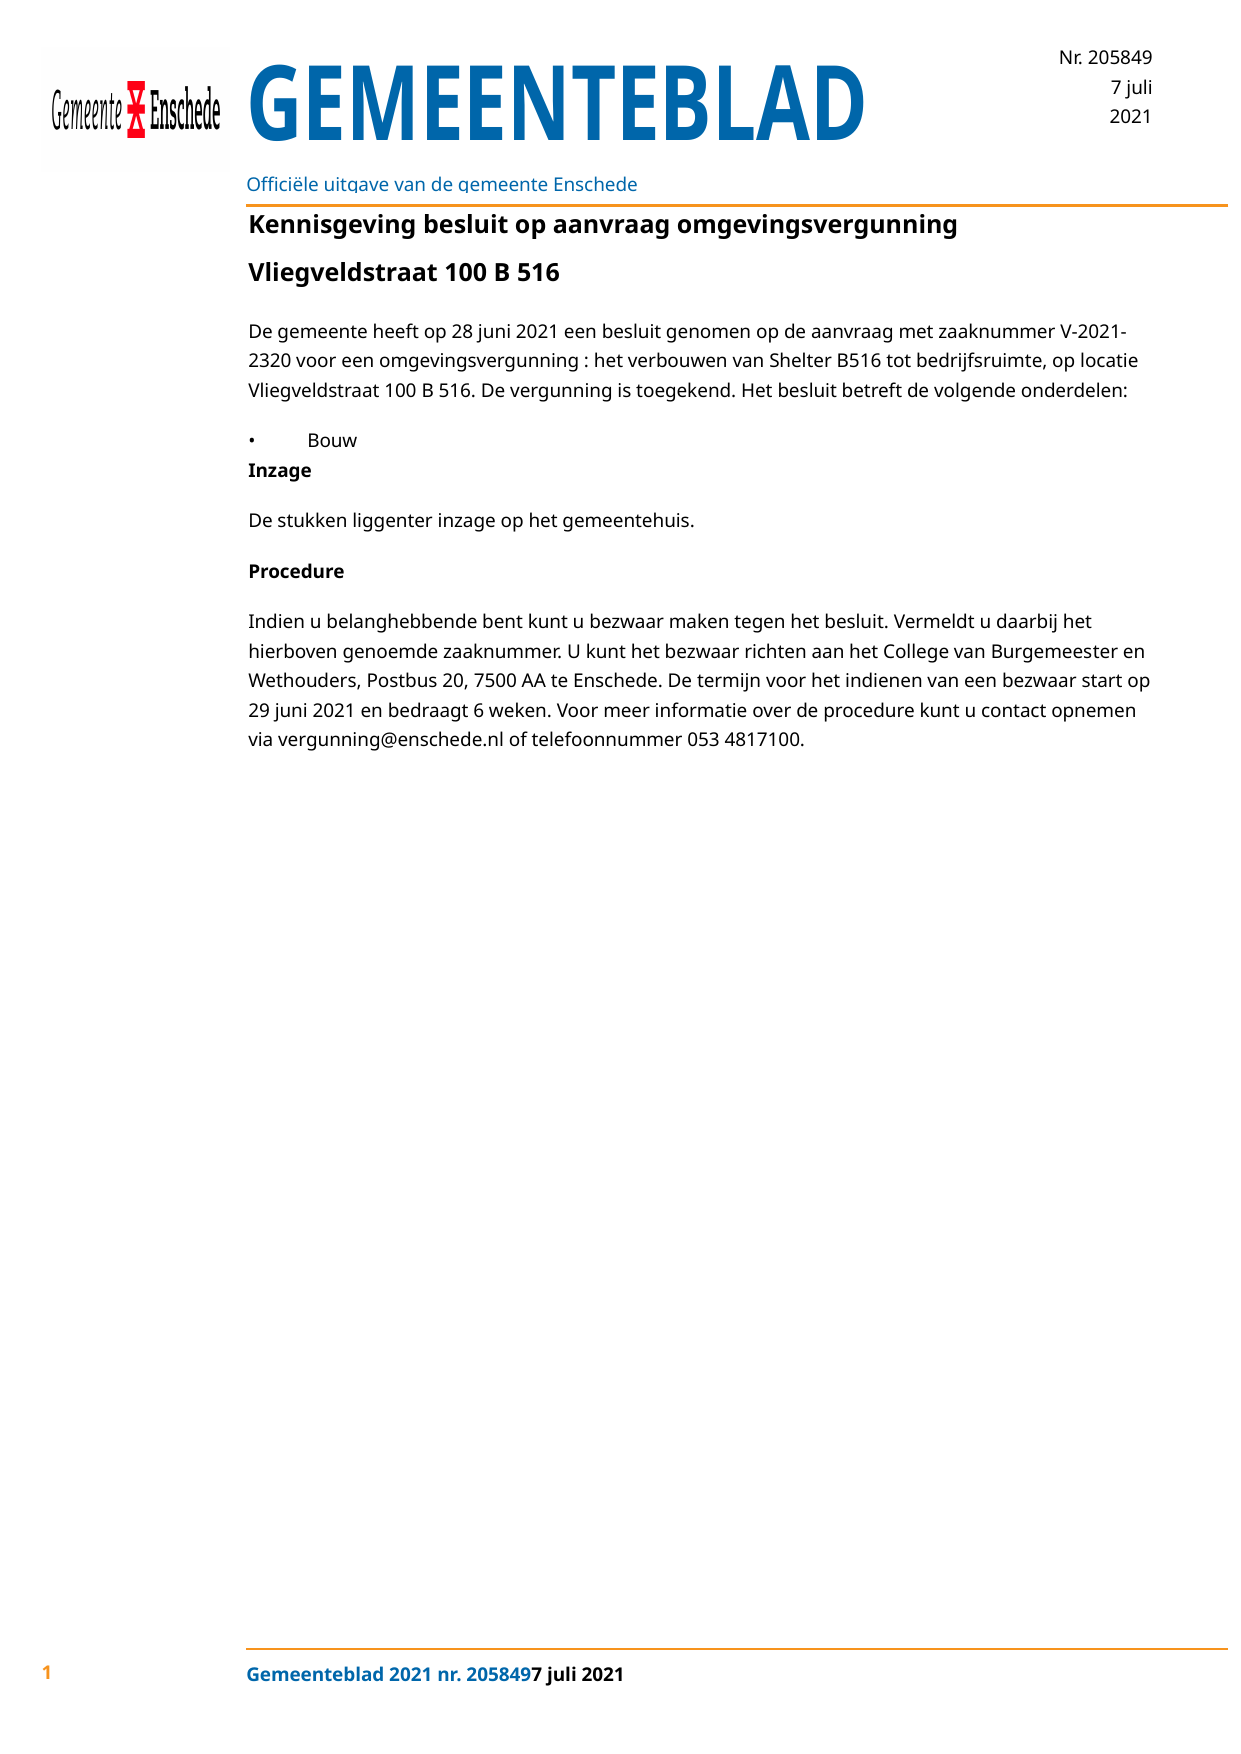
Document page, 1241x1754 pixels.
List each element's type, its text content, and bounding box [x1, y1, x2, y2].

text Inzage [248, 457, 1152, 483]
list Bouw [248, 427, 1152, 453]
picture [41, 47, 231, 172]
text Indien u belanghebbende bent kunt u bezwaar maken tegen het besluit. Vermeldt u daarbij het hierboven genoemde zaaknummer. U kunt het bezwaar richten aan het College van Burgemees­ter en Wethouders, Postbus 20, 7500 AA te Enschede. De termijn voor het indienen van een bezwaar start op 29 juni 2021 en bedraagt 6 weken. Voor meer informatie over de procedure kunt u contact opnemen via vergunning@enschede.nl of telefoonnummer 053 4817100. [248, 608, 1152, 752]
text Procedure [248, 558, 1152, 584]
text Kennisgeving besluit op aanvraag omgevingsvergunning Vliegveldstraat 100 B 516 [248, 207, 1152, 288]
text De stukken liggenter inzage op het gemeentehuis. [248, 507, 1152, 533]
text De gemeente heeft op 28 juni 2021 een besluit genomen op de aanvraag met zaaknummer V-2021-2320 voor een omgevingsvergunning : het verbouwen van Shelter B516 tot bedrijfsruimte, op locatie Vliegveldstraat 100 B 516. De vergunning is toegekend. Het besluit betreft de volgende onderdelen: [248, 318, 1152, 403]
